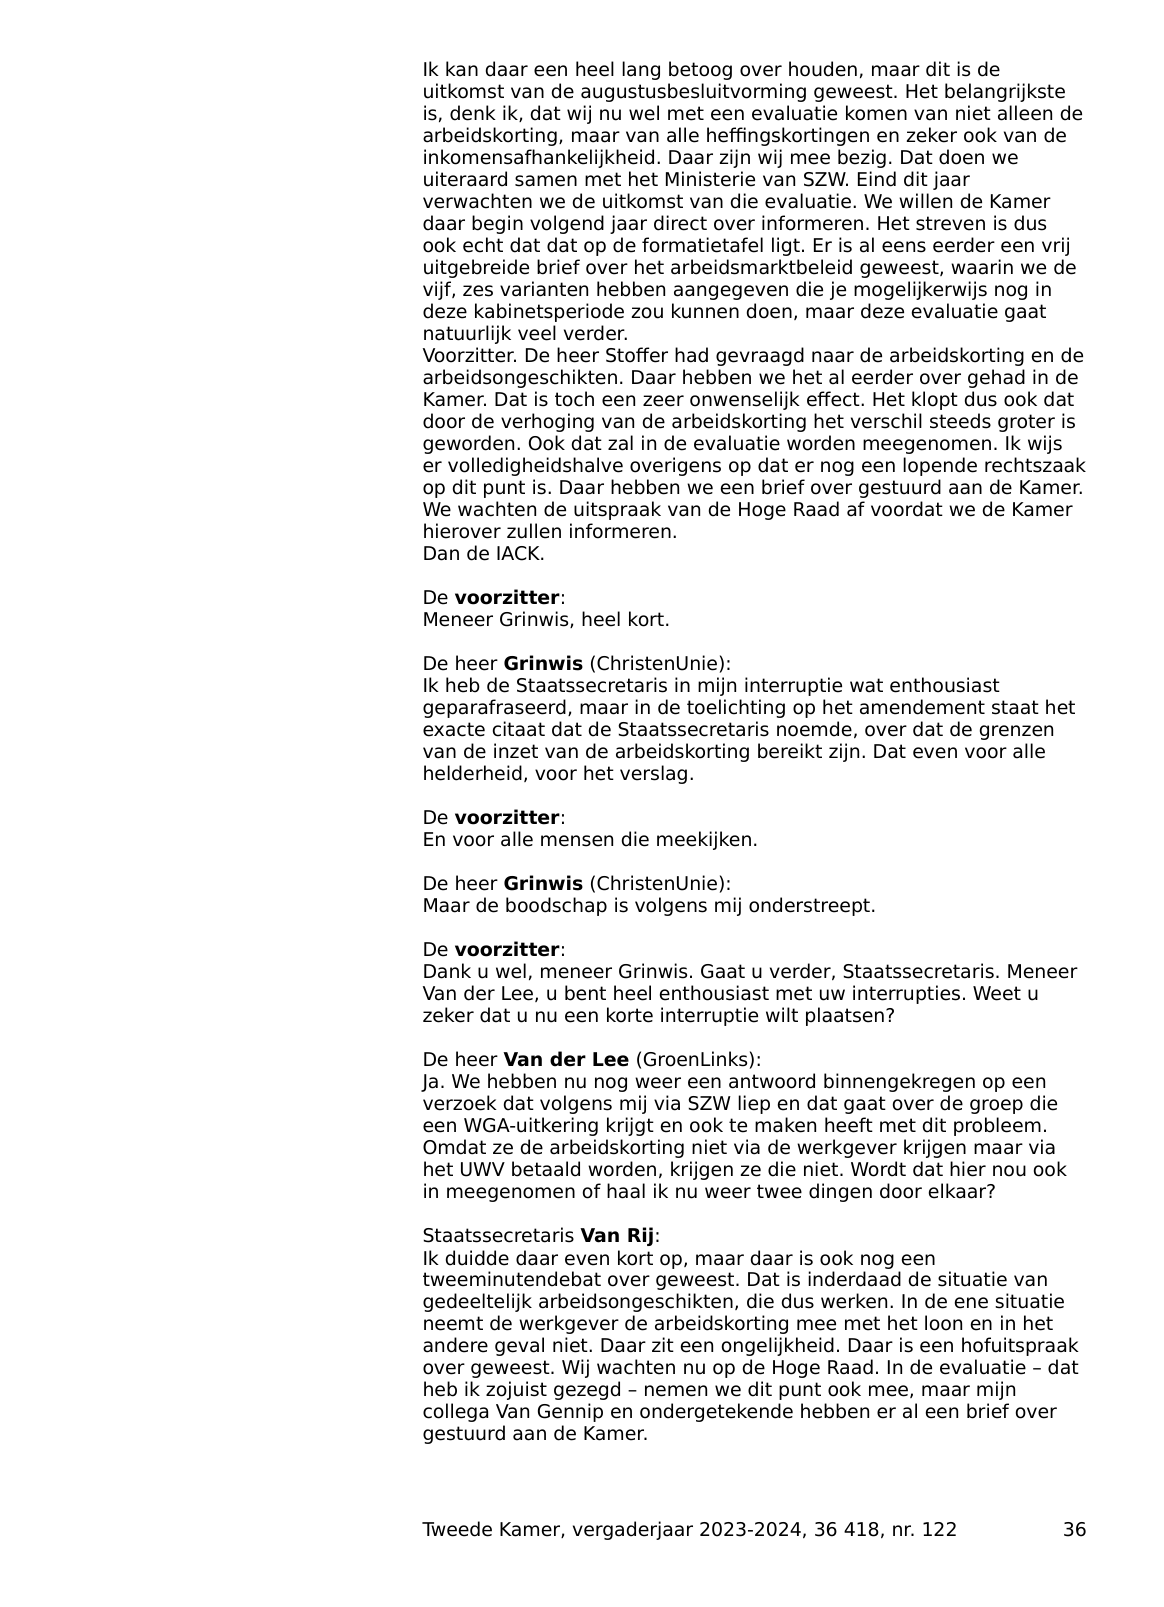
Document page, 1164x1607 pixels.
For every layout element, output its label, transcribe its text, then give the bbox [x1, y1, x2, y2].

text De voorzitter: [422, 587, 1087, 609]
text Staatssecretaris Van Rij: [422, 1225, 1087, 1247]
text Dan de IACK. [422, 543, 1087, 564]
text De voorzitter: [422, 939, 1087, 961]
text Meneer Grinwis, heel kort. [422, 609, 1087, 631]
text Dank u wel, meneer Grinwis. Gaat u verder, Staatssecretaris. Meneer Van der Lee, u bent heel enthousiast met uw interrupties. Weet u zeker dat u nu een korte interruptie wilt plaatsen? [422, 961, 1087, 1027]
text De heer Van der Lee (GroenLinks): [422, 1049, 1087, 1071]
text De voorzitter: [422, 807, 1087, 829]
text De heer Grinwis (ChristenUnie): [422, 873, 1087, 895]
text Ik duidde daar even kort op, maar daar is ook nog een tweeminutendebat over geweest. Dat is inderdaad de situatie van gedeeltelijk arbeidsongeschikten, die dus werken. In de ene situatie neemt de werkgever de arbeidskorting mee met het loon en in het andere geval niet. Daar zit een ongelijkheid. Daar is een hofuitspraak over geweest. Wij wachten nu op de Hoge Raad. In de evaluatie – dat heb ik zojuist gezegd – nemen we dit punt ook mee, maar mijn collega Van Gennip en ondergetekende hebben er al een brief over gestuurd aan de Kamer. [422, 1247, 1087, 1445]
text Voorzitter. De heer Stoffer had gevraagd naar de arbeidskorting en de arbeidsongeschikten. Daar hebben we het al eerder over gehad in de Kamer. Dat is toch een zeer onwenselijk effect. Het klopt dus ook dat door de verhoging van de arbeidskorting het verschil steeds groter is geworden. Ook dat zal in de evaluatie worden meegenomen. Ik wijs er volledigheidshalve overigens op dat er nog een lopende rechtszaak op dit punt is. Daar hebben we een brief over gestuurd aan de Kamer. We wachten de uitspraak van de Hoge Raad af voordat we de Kamer hierover zullen informeren. [422, 345, 1087, 543]
text En voor alle mensen die meekijken. [422, 829, 1087, 851]
text Ja. We hebben nu nog weer een antwoord binnengekregen op een verzoek dat volgens mij via SZW liep en dat gaat over de groep die een WGA-uitkering krijgt en ook te maken heeft met dit probleem. Omdat ze de arbeidskorting niet via de werkgever krijgen maar via het UWV betaald worden, krijgen ze die niet. Wordt dat hier nou ook in meegenomen of haal ik nu weer twee dingen door elkaar? [422, 1071, 1087, 1203]
text Maar de boodschap is volgens mij onderstreept. [422, 895, 1087, 917]
text Ik kan daar een heel lang betoog over houden, maar dit is de uitkomst van de augustusbesluitvorming geweest. Het belangrijkste is, denk ik, dat wij nu wel met een evaluatie komen van niet alleen de arbeidskorting, maar van alle heffingskortingen en zeker ook van de inkomensafhankelijkheid. Daar zijn wij mee bezig. Dat doen we uiteraard samen met het Ministerie van SZW. Eind dit jaar verwachten we de uitkomst van die evaluatie. We willen de Kamer daar begin volgend jaar direct over informeren. Het streven is dus ook echt dat dat op de formatietafel ligt. Er is al eens eerder een vrij uitgebreide brief over het arbeidsmarktbeleid geweest, waarin we de vijf, zes varianten hebben aangegeven die je mogelijkerwijs nog in deze kabinetsperiode zou kunnen doen, maar deze evaluatie gaat natuurlijk veel verder. [422, 59, 1087, 345]
text De heer Grinwis (ChristenUnie): [422, 653, 1087, 675]
text Ik heb de Staatssecretaris in mijn interruptie wat enthousiast geparafraseerd, maar in de toelichting op het amendement staat het exacte citaat dat de Staatssecretaris noemde, over dat de grenzen van de inzet van de arbeidskorting bereikt zijn. Dat even voor alle helderheid, voor het verslag. [422, 675, 1087, 785]
